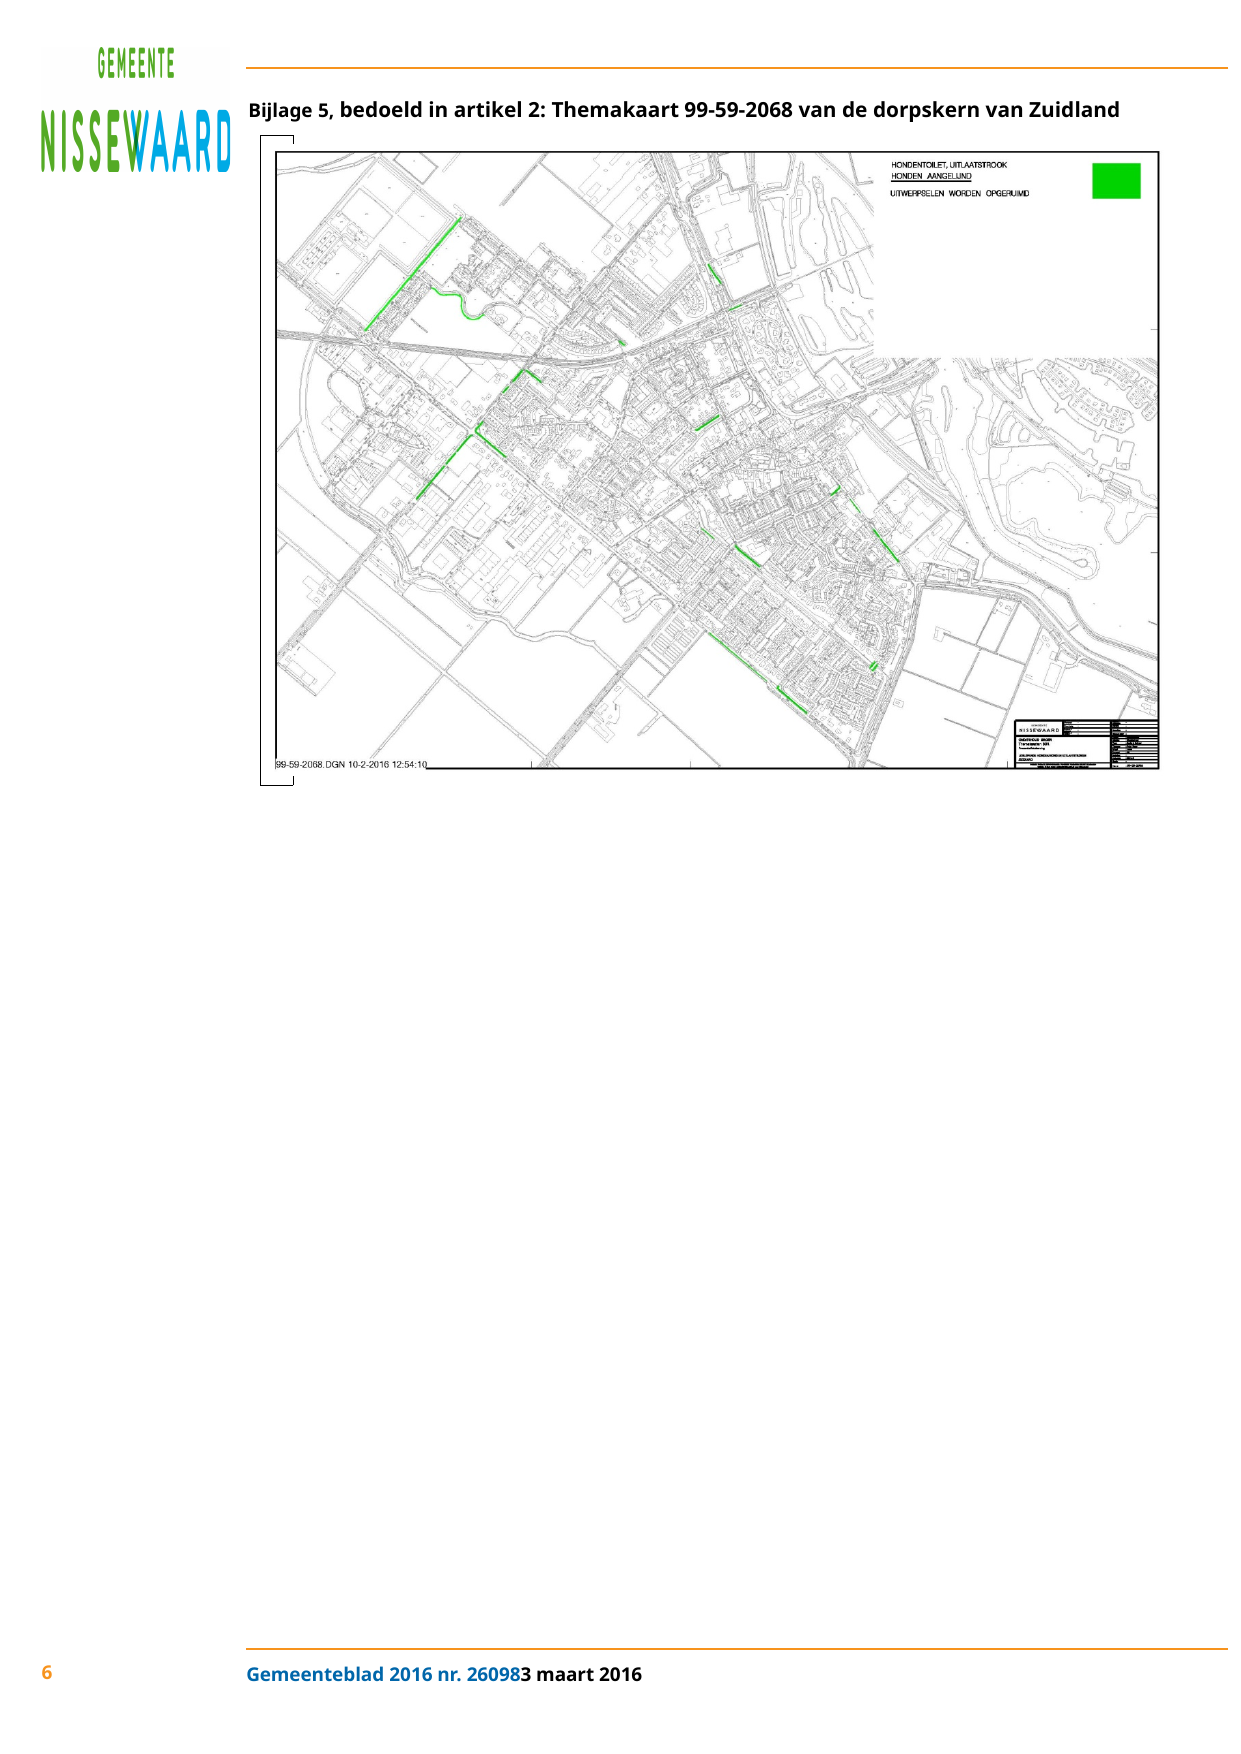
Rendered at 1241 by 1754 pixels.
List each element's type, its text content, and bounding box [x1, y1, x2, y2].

picture [268, 144, 1166, 776]
picture [200, 151, 206, 172]
picture [201, 122, 206, 138]
picture [176, 157, 187, 172]
picture [222, 122, 227, 160]
picture [154, 157, 165, 172]
text Bijlage 5, bedoeld in artikel 2: Themakaart 99-59-2068 van de dorpskern van Zuidland [248, 95, 1152, 123]
picture [41, 47, 231, 172]
